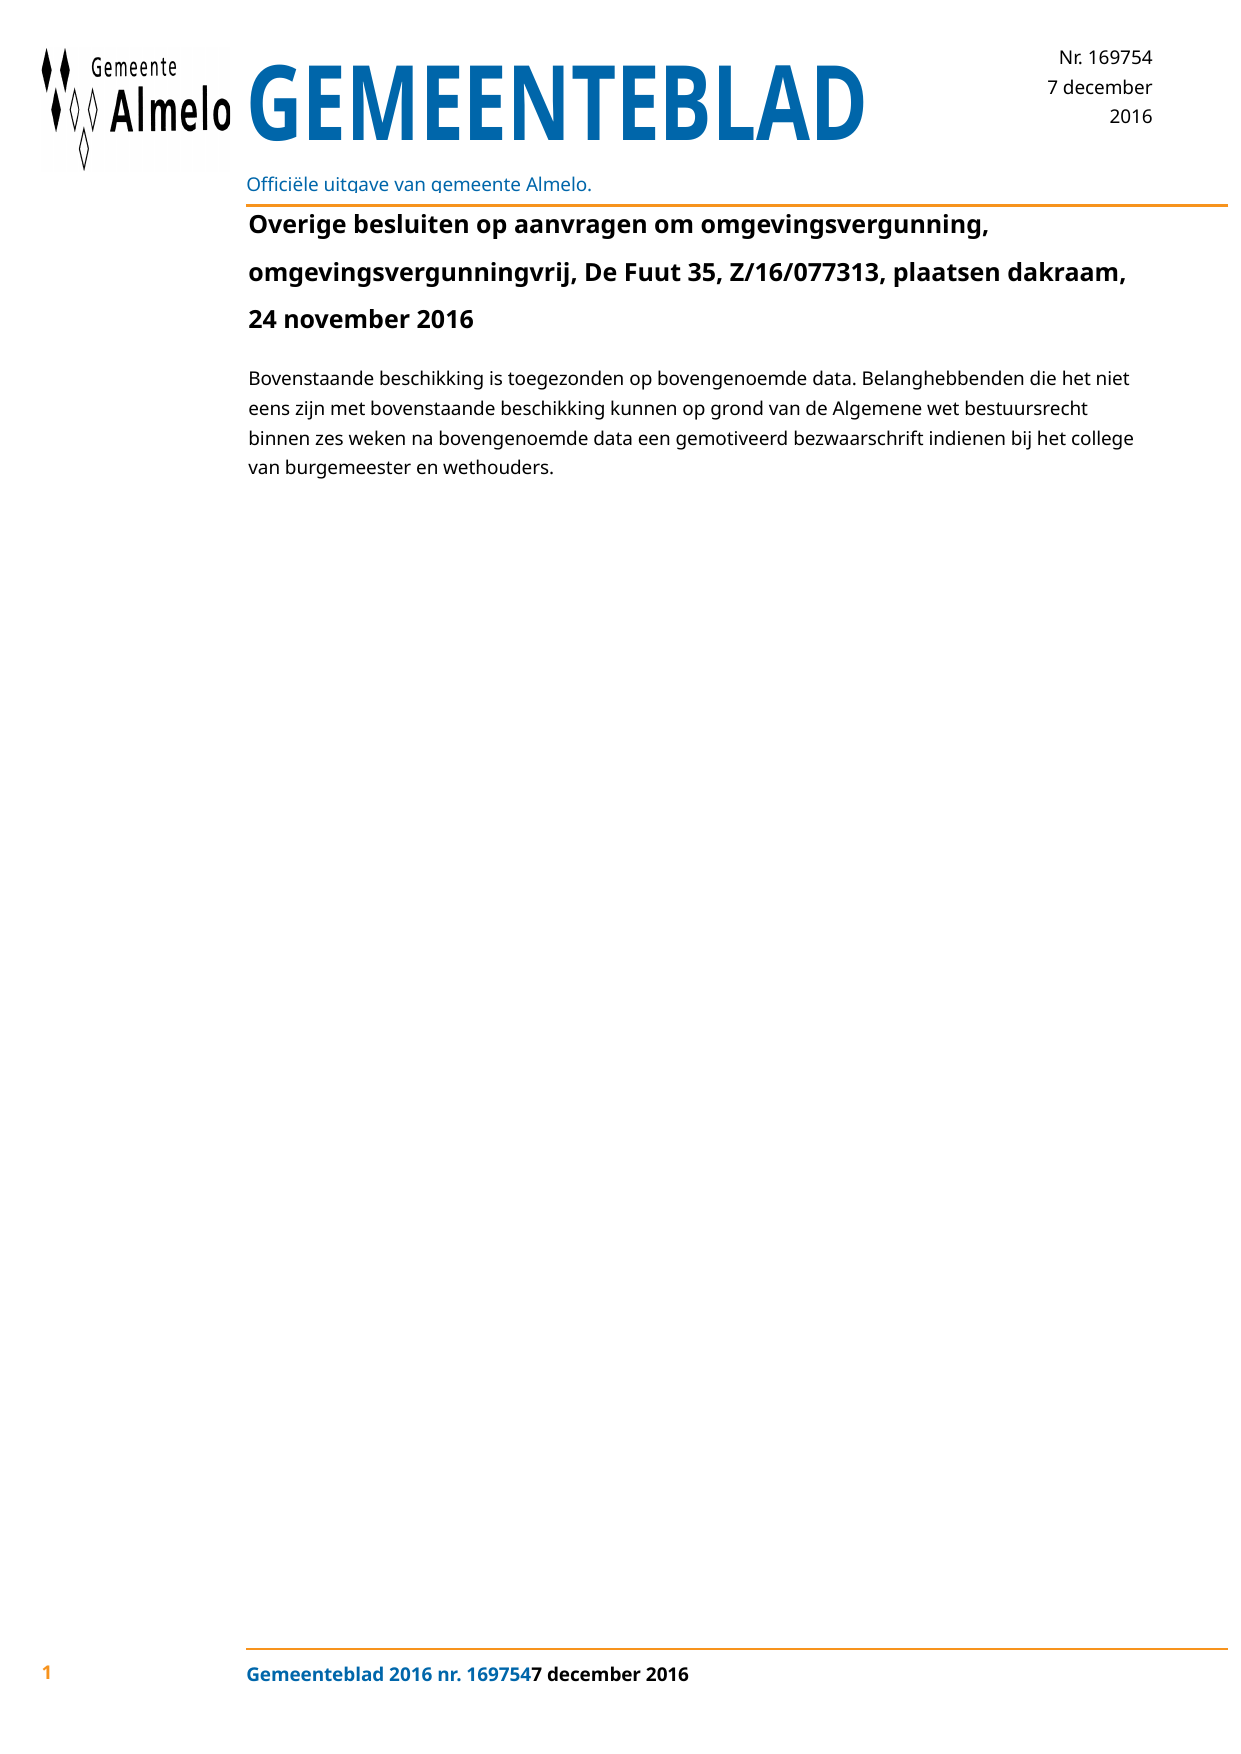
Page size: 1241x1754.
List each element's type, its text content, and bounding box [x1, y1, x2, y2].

text Overige besluiten op aanvragen om omgevingsvergunning, omgevingsvergunningvrij, De Fuut 35, Z/16/077313, plaatsen dakraam, 24 november 2016 [248, 207, 1152, 336]
picture [41, 47, 231, 172]
text Bovenstaande beschikking is toegezonden op bovengenoemde data. Belanghebbenden die het niet eens zijn met bovenstaande beschikking kunnen op grond van de Algemene wet bestuursrecht binnen zes weken na bovengenoemde data een gemotiveerd bezwaarschrift indienen bij het college van burgemeester en wethouders. [248, 366, 1152, 480]
